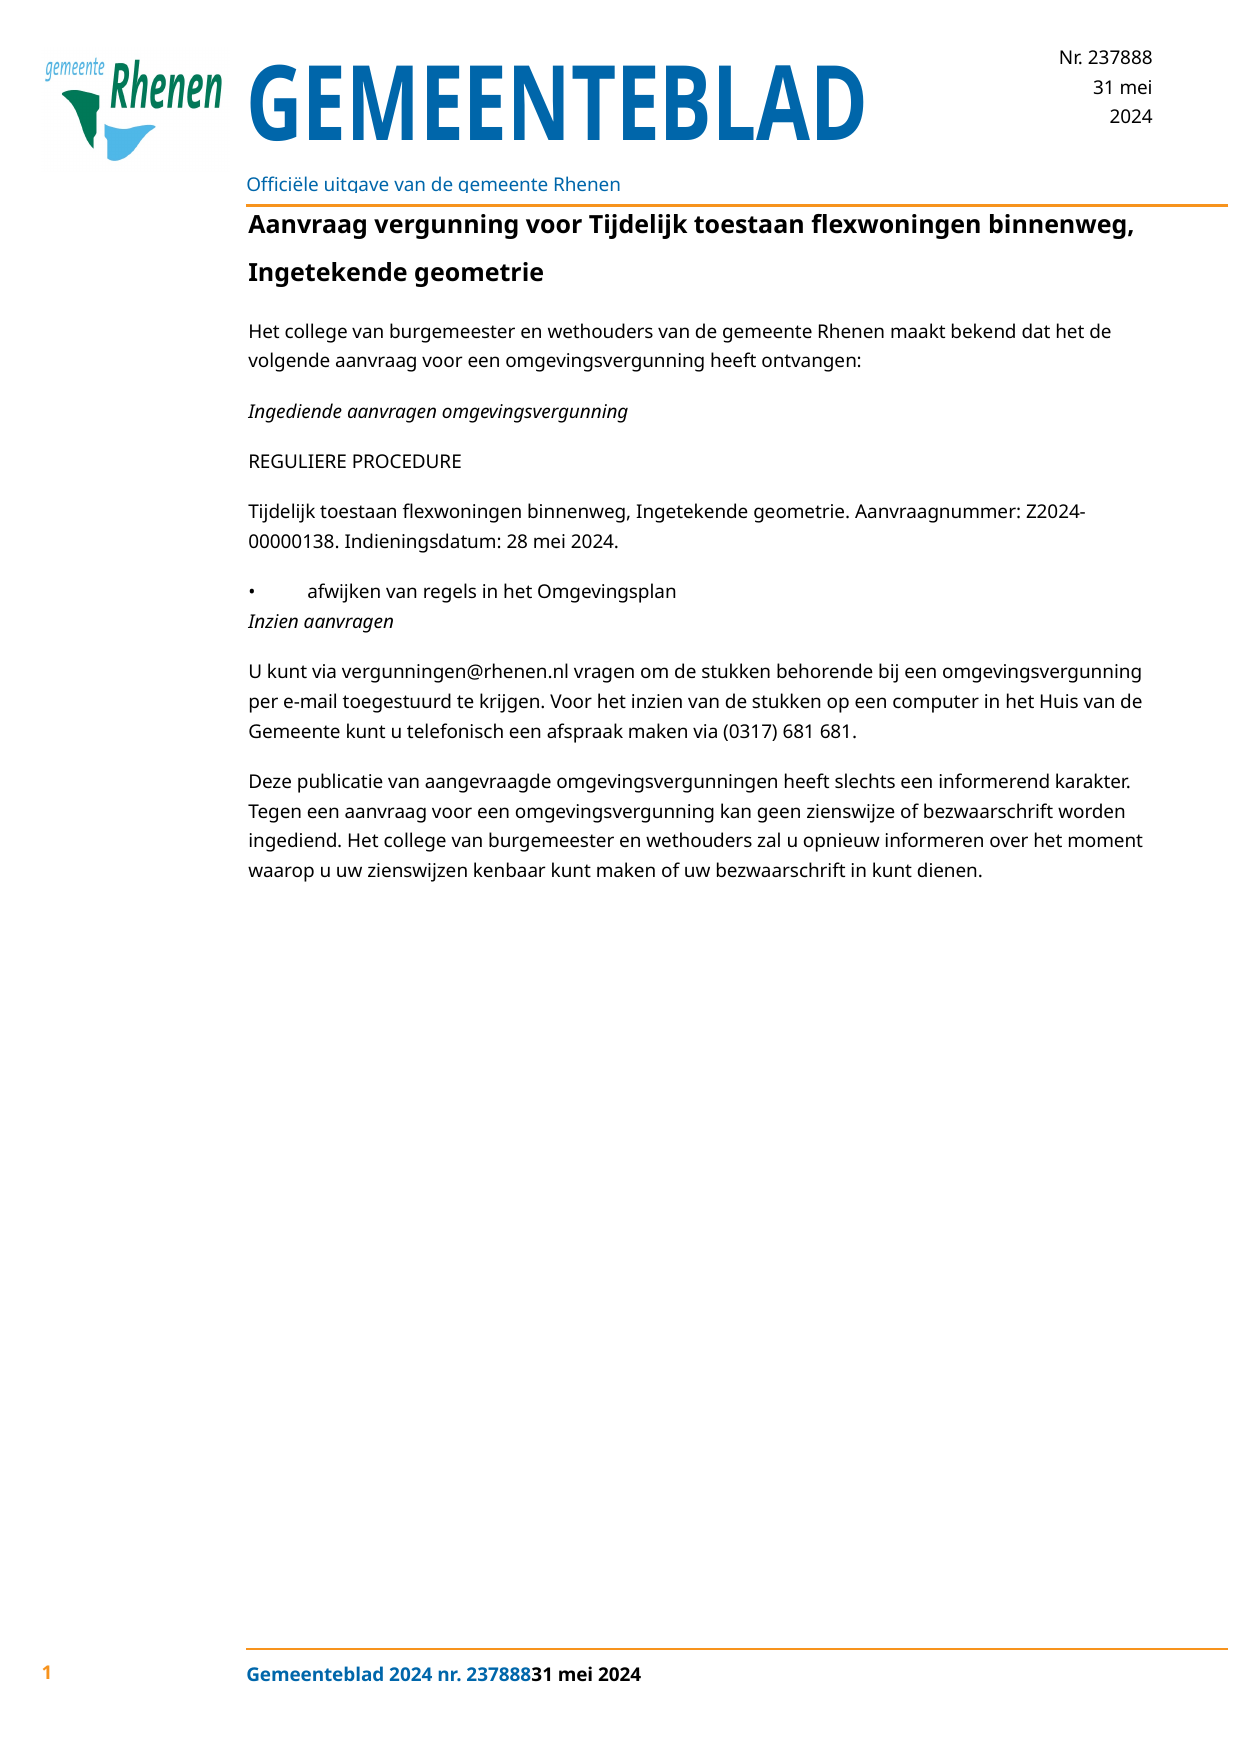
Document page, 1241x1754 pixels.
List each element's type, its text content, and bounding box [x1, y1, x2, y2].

text Aanvraag vergunning voor Tijdelijk toestaan flexwoningen binnenweg, Ingetekende geometrie [248, 207, 1152, 288]
text Tijdelijk toestaan flexwoningen binnenweg, Ingetekende geometrie. Aanvraagnummer: Z2024-00000138. Indieningsdatum: 28 mei 2024. [248, 499, 1152, 554]
picture [41, 47, 231, 172]
text U kunt via vergunningen@rhenen.nl vragen om de stukken behorende bij een omgevingsvergunning per e-mail toegestuurd te krijgen. Voor het inzien van de stukken op een computer in het Huis van de Gemeente kunt u telefonisch een afspraak maken via (0317) 681 681. [248, 659, 1152, 744]
text Inzien aanvragen [248, 608, 1152, 634]
text Ingediende aanvragen omgevingsvergunning [248, 398, 1152, 424]
text Het college van burgemeester en wethouders van de gemeente Rhenen maakt bekend dat het de volgende aanvraag voor een omgevingsvergunning heeft ontvangen: [248, 318, 1152, 373]
text REGULIERE PROCEDURE [248, 448, 1152, 474]
list afwijken van regels in het Omgevingsplan [248, 579, 1152, 604]
text Deze publicatie van aangevraagde omgevingsvergunningen heeft slechts een informerend karakter. Tegen een aanvraag voor een omgevingsvergunning kan geen zienswijze of bezwaarschrift worden ingediend. Het college van burgemeester en wethouders zal u opnieuw informeren over het moment waarop u uw zienswijzen kenbaar kunt maken of uw bezwaarschrift in kunt dienen. [248, 768, 1152, 883]
